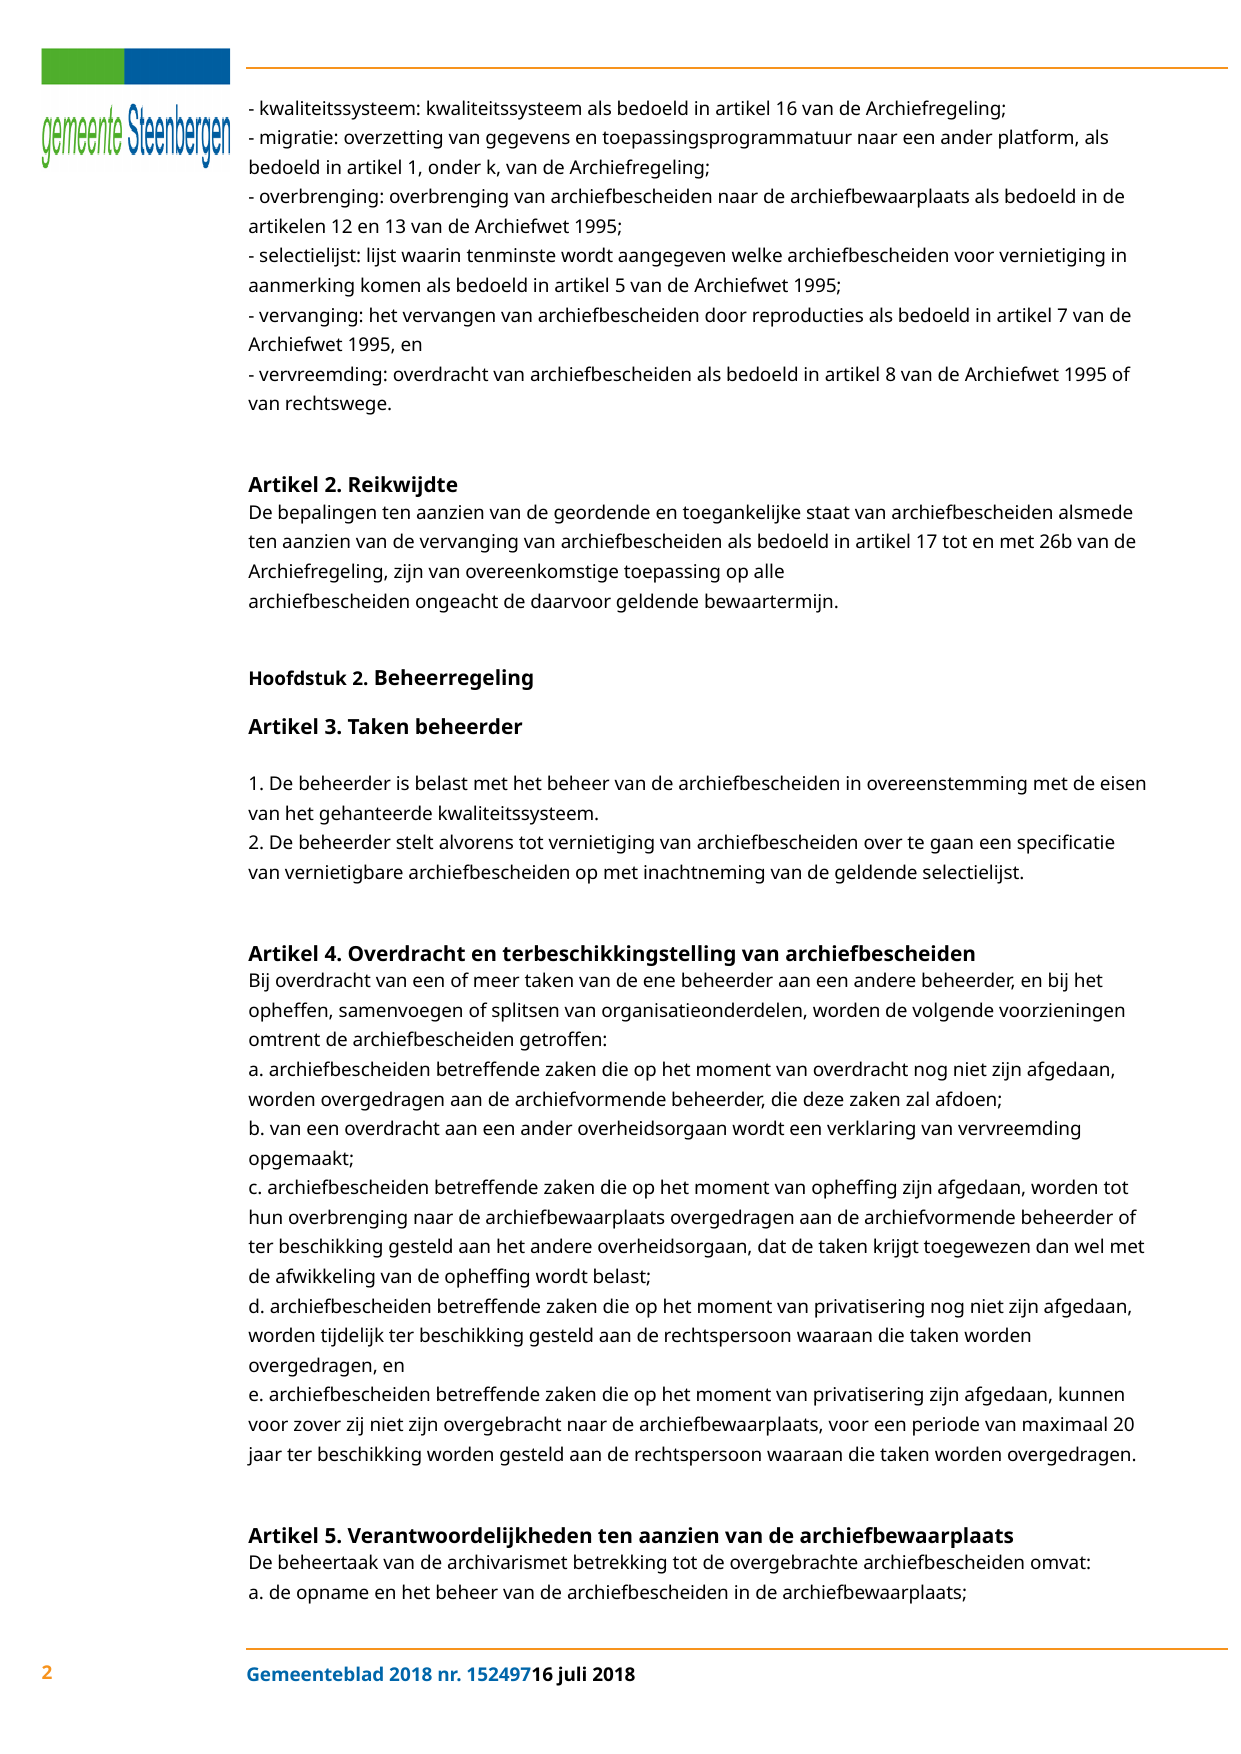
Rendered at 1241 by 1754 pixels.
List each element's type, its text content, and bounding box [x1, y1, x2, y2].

text - vervreemding: overdracht van archiefbescheiden als bedoeld in artikel 8 van de Archiefwet 1995 of van rechtswege. [248, 361, 1152, 416]
text Artikel 2. Reikwijdte [248, 471, 1152, 499]
text Artikel 4. Overdracht en terbeschikkingstelling van archiefbescheiden [248, 939, 1152, 967]
picture [41, 47, 231, 172]
text De bepalingen ten aanzien van de geordende en toegankelijke staat van archiefbescheiden alsmede ten aanzien van de vervanging van archiefbescheiden als bedoeld in artikel 17 tot en met 26b van de Archiefregeling, zijn van overeenkomstige toepassing op alle [248, 499, 1152, 584]
text archiefbescheiden ongeacht de daarvoor geldende bewaartermijn. [248, 588, 1152, 613]
text e. archiefbescheiden betreffende zaken die op het moment van privatisering zijn afgedaan, kunnen voor zover zij niet zijn overgebracht naar de archiefbewaarplaats, voor een periode van maximaal 20 jaar ter beschikking worden gesteld aan de rechtspersoon waaraan die taken worden overgedragen. [248, 1382, 1152, 1467]
text 1. De beheerder is belast met het beheer van de archiefbescheiden in overeenstemming met de eisen van het gehanteerde kwaliteitssysteem. [248, 770, 1152, 826]
text De beheertaak van de archivarismet betrekking tot de overgebrachte archiefbescheiden omvat: [248, 1549, 1152, 1575]
text Artikel 3. Taken beheerder [248, 712, 1152, 741]
text Hoofdstuk 2. Beheerregeling [248, 663, 1152, 691]
text - overbrenging: overbrenging van archiefbescheiden naar de archiefbewaarplaats als bedoeld in de artikelen 12 en 13 van de Archiefwet 1995; [248, 183, 1152, 239]
text Artikel 5. Verantwoordelijkheden ten aanzien van de archiefbewaarplaats [248, 1521, 1152, 1549]
text b. van een overdracht aan een ander overheidsorgaan wordt een verklaring van vervreemding opgemaakt; [248, 1115, 1152, 1171]
text Bij overdracht van een of meer taken van de ene beheerder aan een andere beheerder, en bij het opheffen, samenvoegen of splitsen van organisatieonderdelen, worden de volgende voorzieningen omtrent de archiefbescheiden getroffen: [248, 967, 1152, 1052]
text - vervanging: het vervangen van archiefbescheiden door reproducties als bedoeld in artikel 7 van de Archiefwet 1995, en [248, 302, 1152, 357]
text 2. De beheerder stelt alvorens tot vernietiging van archiefbescheiden over te gaan een specificatie van vernietigbare archiefbescheiden op met inachtneming van de geldende selectielijst. [248, 829, 1152, 885]
text d. archiefbescheiden betreffende zaken die op het moment van privatisering nog niet zijn afgedaan, worden tijdelijk ter beschikking gesteld aan de rechtspersoon waaraan die taken worden overgedragen, en [248, 1293, 1152, 1378]
text a. de opname en het beheer van de archiefbescheiden in de archiefbewaarplaats; [248, 1579, 1152, 1604]
text c. archiefbescheiden betreffende zaken die op het moment van opheffing zijn afgedaan, worden tot hun overbrenging naar de archiefbewaarplaats overgedragen aan de archiefvormende beheerder of ter beschikking gesteld aan het andere overheidsorgaan, dat de taken krijgt toegewezen dan wel met de afwikkeling van de opheffing wordt belast; [248, 1174, 1152, 1289]
text a. archiefbescheiden betreffende zaken die op het moment van overdracht nog niet zijn afgedaan, worden overgedragen aan de archiefvormende beheerder, die deze zaken zal afdoen; [248, 1056, 1152, 1112]
text - migratie: overzetting van gegevens en toepassingsprogrammatuur naar een ander platform, als bedoeld in artikel 1, onder k, van de Archiefregeling; [248, 124, 1152, 180]
text - selectielijst: lijst waarin tenminste wordt aangegeven welke archiefbescheiden voor vernietiging in aanmerking komen als bedoeld in artikel 5 van de Archiefwet 1995; [248, 243, 1152, 298]
text - kwaliteitssysteem: kwaliteitssysteem als bedoeld in artikel 16 van de Archiefregeling; [248, 95, 1152, 121]
